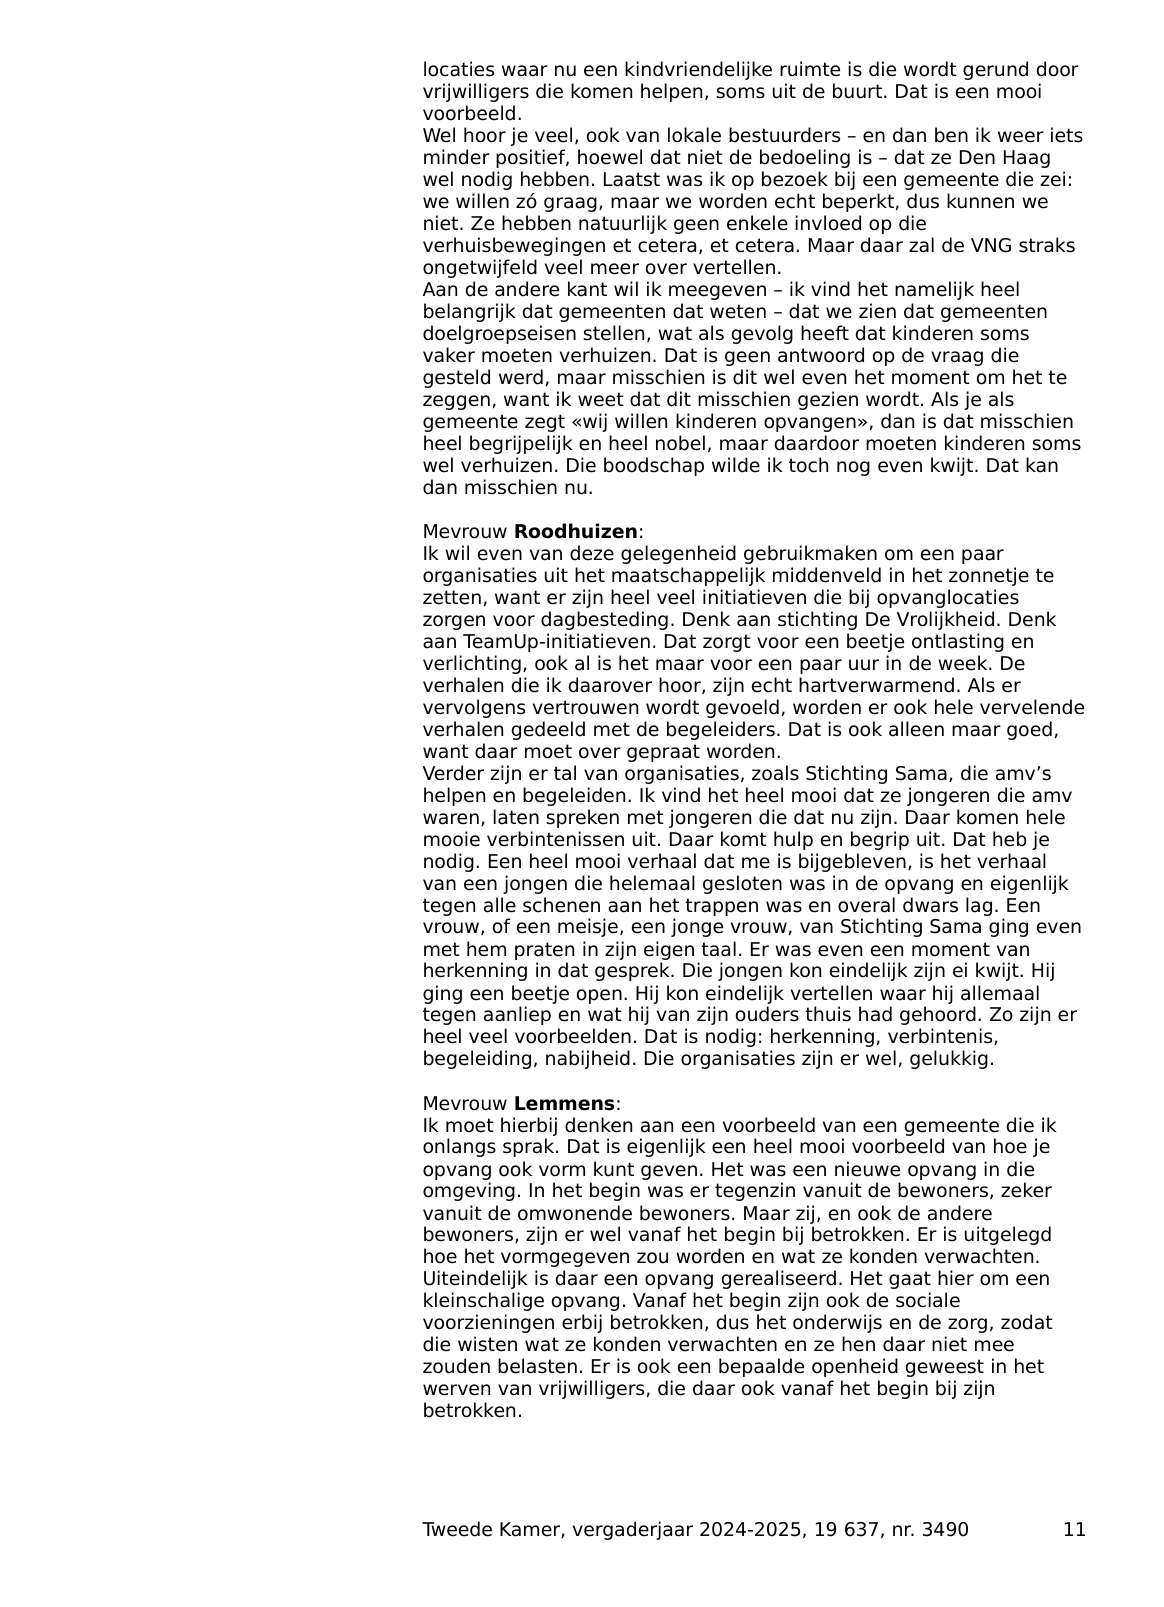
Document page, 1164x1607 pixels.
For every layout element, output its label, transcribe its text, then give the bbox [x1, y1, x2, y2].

text Verder zijn er tal van organisaties, zoals Stichting Sama, die amv’s helpen en begeleiden. Ik vind het heel mooi dat ze jongeren die amv waren, laten spreken met jongeren die dat nu zijn. Daar komen hele mooie verbintenissen uit. Daar komt hulp en begrip uit. Dat heb je nodig. Een heel mooi verhaal dat me is bijgebleven, is het verhaal van een jongen die helemaal gesloten was in de opvang en eigenlijk tegen alle schenen aan het trappen was en overal dwars lag. Een vrouw, of een meisje, een jonge vrouw, van Stichting Sama ging even met hem praten in zijn eigen taal. Er was even een moment van herkenning in dat gesprek. Die jongen kon eindelijk zijn ei kwijt. Hij ging een beetje open. Hij kon eindelijk vertellen waar hij allemaal tegen aanliep en wat hij van zijn ouders thuis had gehoord. Zo zijn er heel veel voorbeelden. Dat is nodig: herkenning, verbintenis, begeleiding, nabijheid. Die organisaties zijn er wel, gelukkig. [422, 763, 1087, 1070]
text Ik wil even van deze gelegenheid gebruikmaken om een paar organisaties uit het maatschappelijk middenveld in het zonnetje te zetten, want er zijn heel veel initiatieven die bij opvanglocaties zorgen voor dagbesteding. Denk aan stichting De Vrolijkheid. Denk aan TeamUp-initiatieven. Dat zorgt voor een beetje ontlasting en verlichting, ook al is het maar voor een paar uur in de week. De verhalen die ik daarover hoor, zijn echt hartverwarmend. Als er vervolgens vertrouwen wordt gevoeld, worden er ook hele vervelende verhalen gedeeld met de begeleiders. Dat is ook alleen maar goed, want daar moet over gepraat worden. [422, 543, 1087, 763]
text Mevrouw Roodhuizen: [422, 521, 1087, 543]
text Mevrouw Lemmens: [422, 1092, 1087, 1114]
text Ik moet hierbij denken aan een voorbeeld van een gemeente die ik onlangs sprak. Dat is eigenlijk een heel mooi voorbeeld van hoe je opvang ook vorm kunt geven. Het was een nieuwe opvang in die omgeving. In het begin was er tegenzin vanuit de bewoners, zeker vanuit de omwonende bewoners. Maar zij, en ook de andere bewoners, zijn er wel vanaf het begin bij betrokken. Er is uitgelegd hoe het vormgegeven zou worden en wat ze konden verwachten. Uiteindelijk is daar een opvang gerealiseerd. Het gaat hier om een kleinschalige opvang. Vanaf het begin zijn ook de sociale voorzieningen erbij betrokken, dus het onderwijs en de zorg, zodat die wisten wat ze konden verwachten en ze hen daar niet mee zouden belasten. Er is ook een bepaalde openheid geweest in het werven van vrijwilligers, die daar ook vanaf het begin bij zijn betrokken. [422, 1114, 1087, 1422]
text locaties waar nu een kindvriendelijke ruimte is die wordt gerund door vrijwilligers die komen helpen, soms uit de buurt. Dat is een mooi voorbeeld. [422, 59, 1087, 125]
text Wel hoor je veel, ook van lokale bestuurders – en dan ben ik weer iets minder positief, hoewel dat niet de bedoeling is – dat ze Den Haag wel nodig hebben. Laatst was ik op bezoek bij een gemeente die zei: we willen zó graag, maar we worden echt beperkt, dus kunnen we niet. Ze hebben natuurlijk geen enkele invloed op die verhuisbewegingen et cetera, et cetera. Maar daar zal de VNG straks ongetwijfeld veel meer over vertellen. [422, 125, 1087, 279]
text Aan de andere kant wil ik meegeven – ik vind het namelijk heel belangrijk dat gemeenten dat weten – dat we zien dat gemeenten doelgroepseisen stellen, wat als gevolg heeft dat kinderen soms vaker moeten verhuizen. Dat is geen antwoord op de vraag die gesteld werd, maar misschien is dit wel even het moment om het te zeggen, want ik weet dat dit misschien gezien wordt. Als je als gemeente zegt «wij willen kinderen opvangen», dan is dat misschien heel begrijpelijk en heel nobel, maar daardoor moeten kinderen soms wel verhuizen. Die boodschap wilde ik toch nog even kwijt. Dat kan dan misschien nu. [422, 279, 1087, 499]
